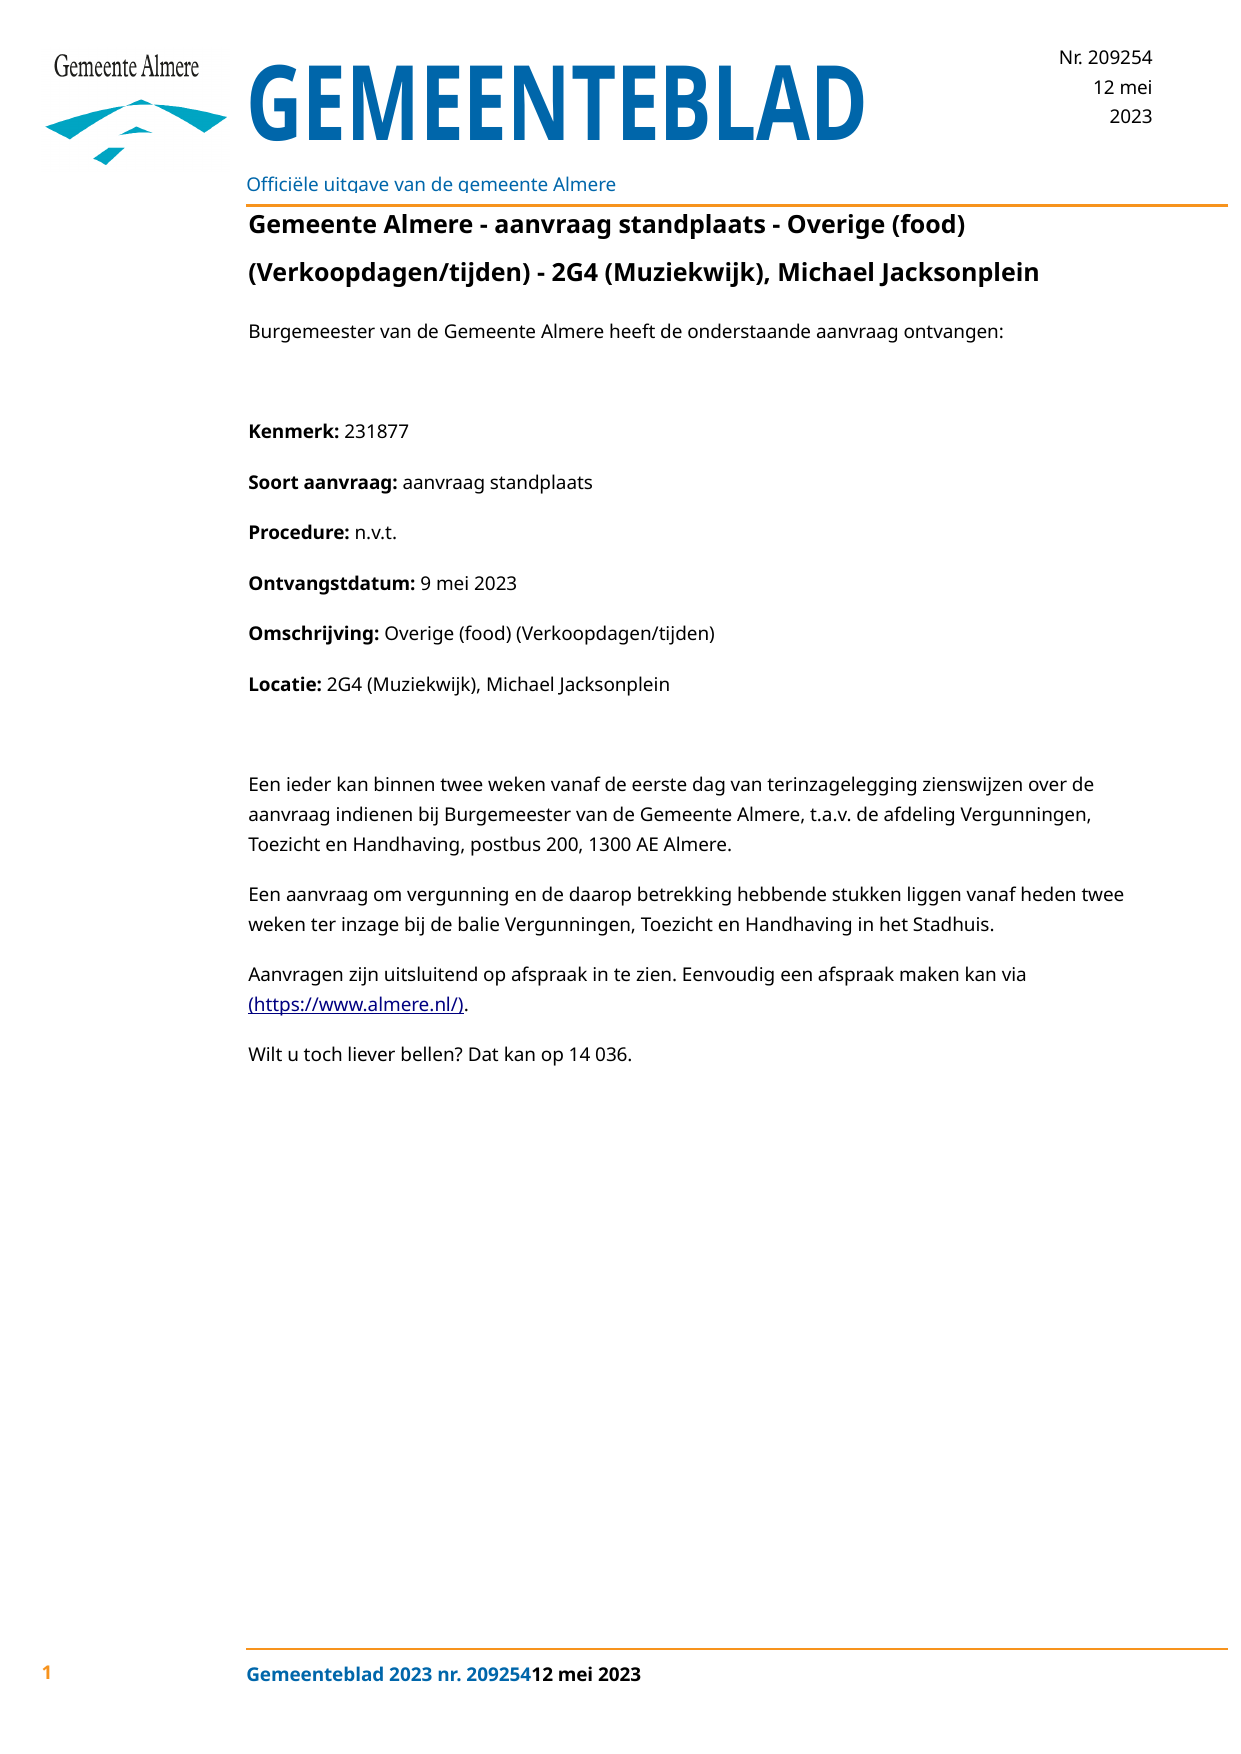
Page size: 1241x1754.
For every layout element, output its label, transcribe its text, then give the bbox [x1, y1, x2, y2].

text Procedure: n.v.t. [248, 519, 1152, 545]
text Omschrijving: Overige (food) (Verkoopdagen/tijden) [248, 620, 1152, 646]
text Kenmerk: 231877 [248, 419, 1152, 444]
text Locatie: 2G4 (Muziekwijk), Michael Jacksonplein [248, 671, 1152, 697]
text Wilt u toch liever bellen? Dat kan op 14 036. [248, 1041, 1152, 1067]
text Een ieder kan binnen twee weken vanaf de eerste dag van terinzagelegging zienswijzen over de aanvraag indienen bij Burgemeester van de Gemeente Almere, t.a.v. de afdeling Vergunningen, Toezicht en Handhaving, postbus 200, 1300 AE Almere. [248, 772, 1152, 857]
text Aanvragen zijn uitsluitend op afspraak in te zien. Eenvoudig een afspraak maken kan via (https://www.almere.nl/). [248, 961, 1152, 1017]
text Een aanvraag om vergunning en de daarop betrekking hebbende stukken liggen vanaf heden twee weken ter inzage bij de balie Vergunningen, Toezicht en Handhaving in het Stadhuis. [248, 881, 1152, 937]
picture [41, 47, 231, 172]
text Gemeente Almere - aanvraag standplaats - Overige (food) (Verkoopdagen/tijden) - 2G4 (Muziekwijk), Michael Jacksonplein [248, 207, 1152, 288]
text Burgemeester van de Gemeente Almere heeft de onderstaande aanvraag ontvangen: [248, 318, 1152, 344]
text Soort aanvraag: aanvraag standplaats [248, 469, 1152, 495]
text Ontvangstdatum: 9 mei 2023 [248, 570, 1152, 596]
